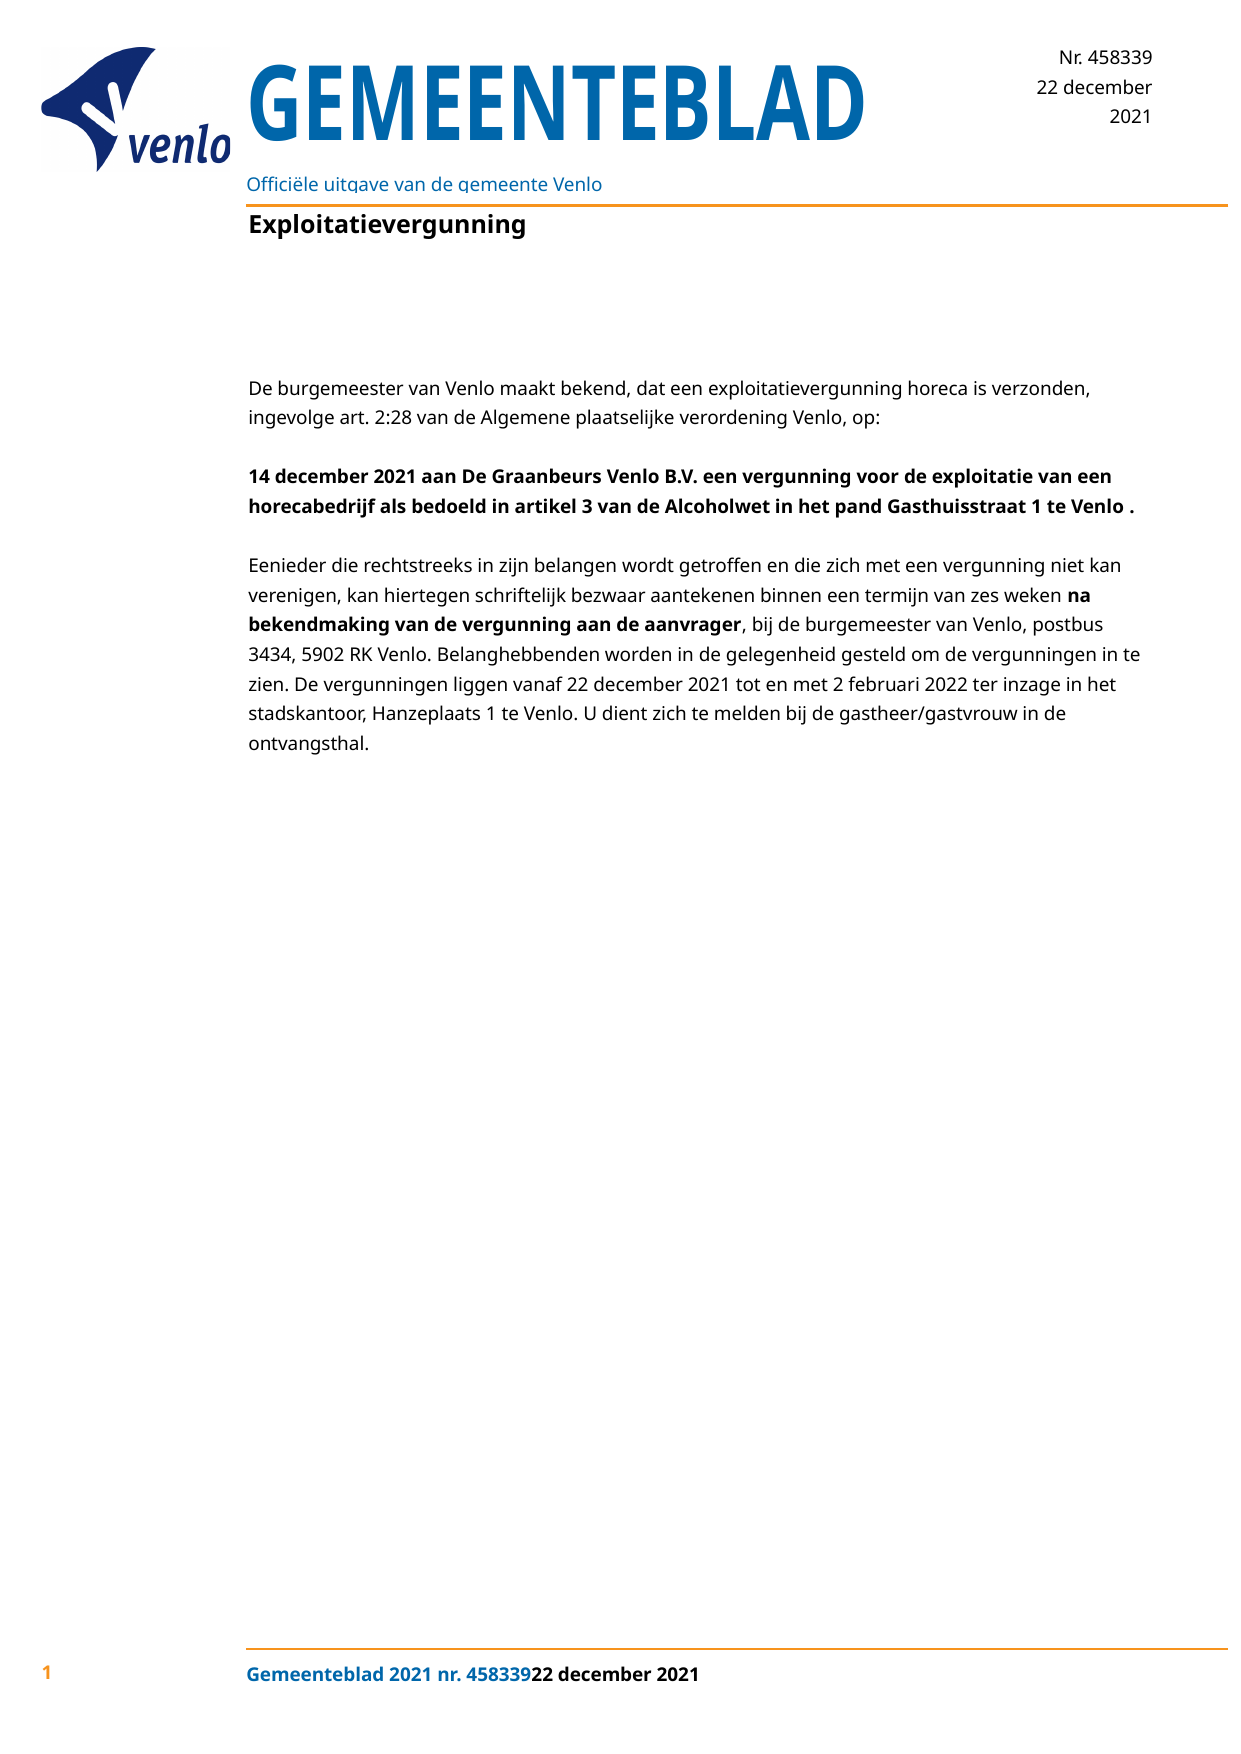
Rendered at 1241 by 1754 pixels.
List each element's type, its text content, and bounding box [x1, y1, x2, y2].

text 14 december 2021 aan De Graanbeurs Venlo B.V. een vergunning voor de exploitatie van een horecabedrijf als bedoeld in artikel 3 van de Alcoholwet in het pand Gasthuisstraat 1 te Venlo . [248, 464, 1152, 519]
text De burgemeester van Venlo maakt bekend, dat een exploitatievergunning horeca is verzonden, ingevolge art. 2:28 van de Algemene plaatselijke verordening Venlo, op: [248, 375, 1152, 430]
text Exploitatievergunning [248, 207, 1152, 241]
picture [41, 47, 231, 172]
text Eenieder die rechtstreeks in zijn belangen wordt getroffen en die zich met een vergunning niet kan verenigen, kan hiertegen schriftelijk bezwaar aantekenen binnen een termijn van zes weken na bekendmaking van de vergunning aan de aanvrager, bij de burgemeester van Venlo, postbus 3434, 5902 RK Venlo. Belanghebbenden worden in de gelegenheid gesteld om de vergunningen in te zien. De vergunningen liggen vanaf 22 december 2021 tot en met 2 februari 2022 ter inzage in het stadskantoor, Hanzeplaats 1 te Venlo. U dient zich te melden bij de gastheer/gastvrouw in de ontvangsthal. [248, 552, 1152, 756]
